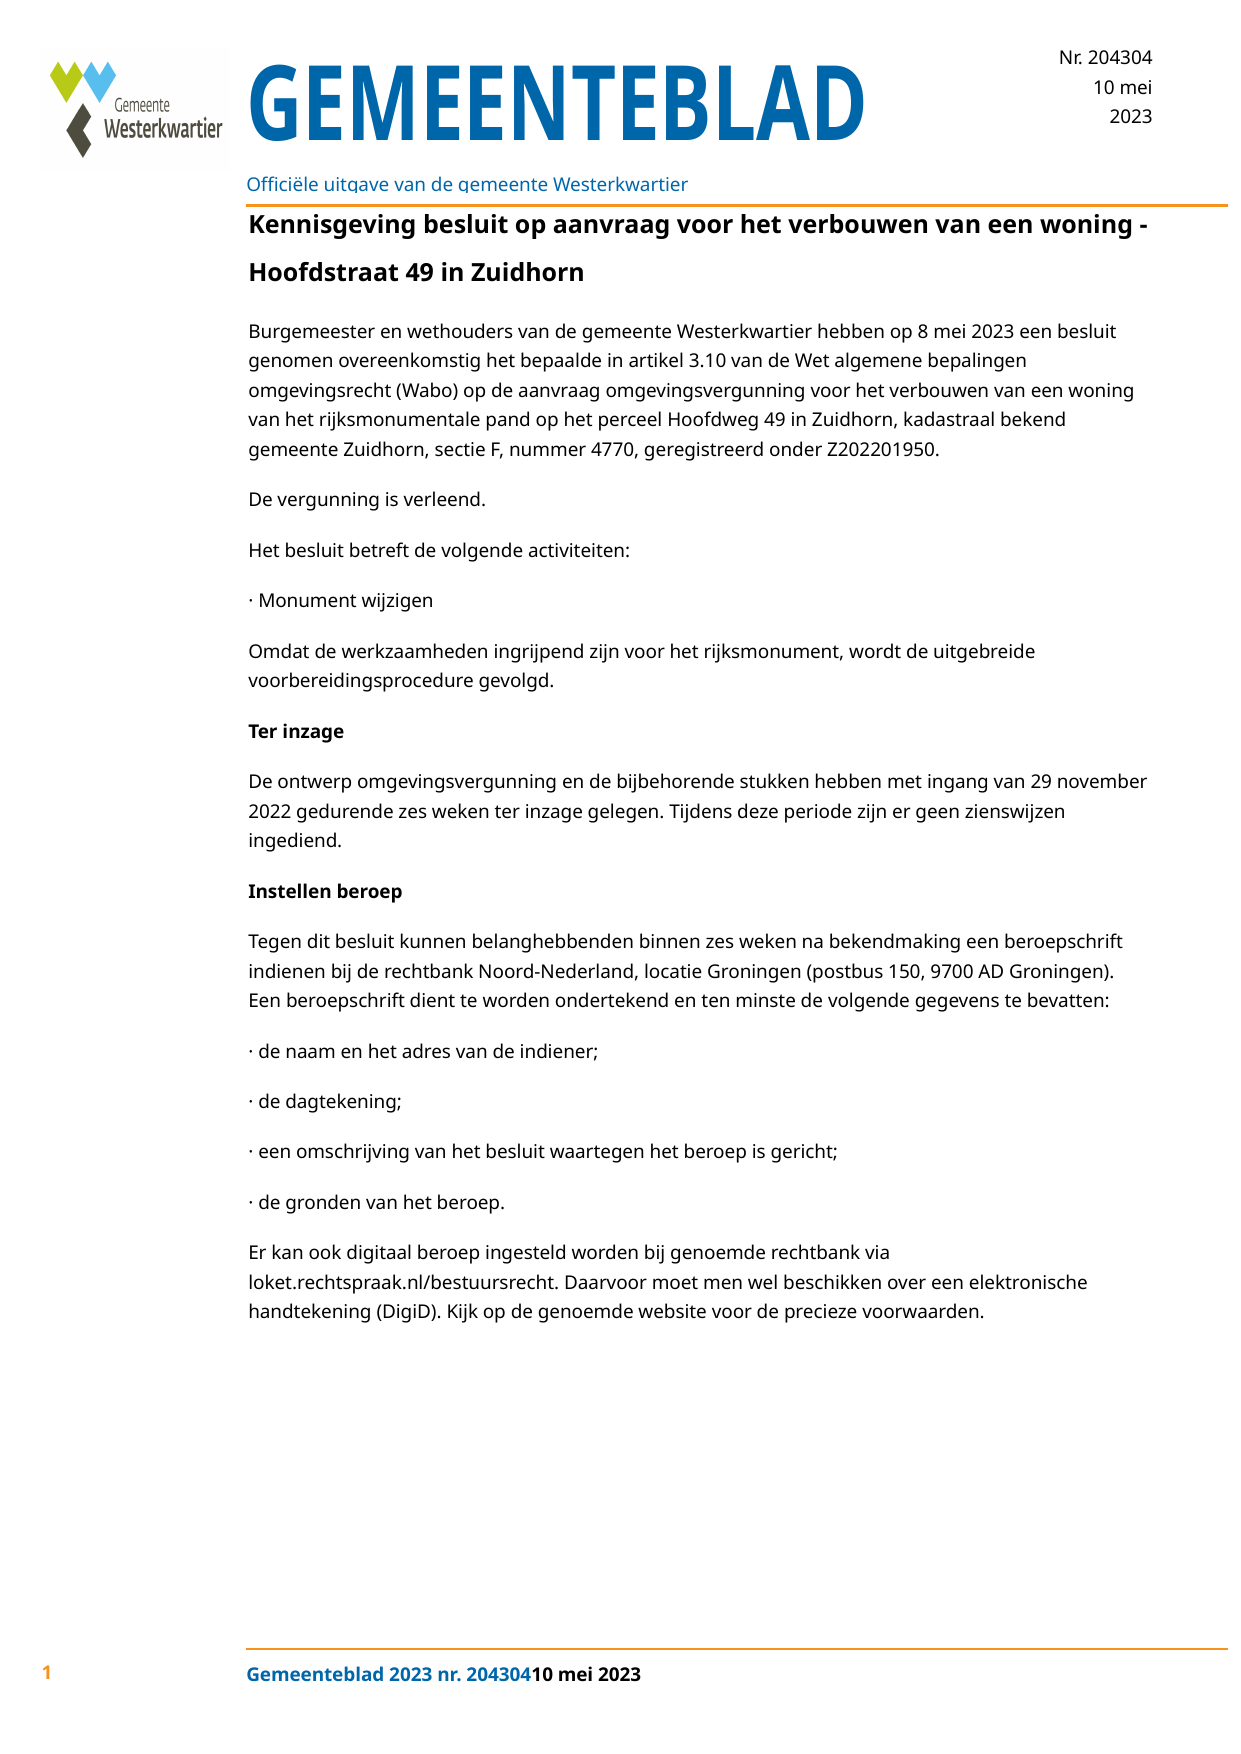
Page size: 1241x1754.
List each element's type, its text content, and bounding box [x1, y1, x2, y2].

text · de dagtekening; [248, 1088, 1152, 1114]
text De vergunning is verleend. [248, 487, 1152, 512]
text Het besluit betreft de volgende activiteiten: [248, 537, 1152, 563]
text Er kan ook digitaal beroep ingesteld worden bij genoemde rechtbank via loket.rechtspraak.nl/bestuursrecht. Daarvoor moet men wel beschikken over een elektronische handtekening (DigiD). Kijk op de genoemde website voor de precieze voorwaarden. [248, 1239, 1152, 1324]
text Instellen beroep [248, 878, 1152, 904]
text · de gronden van het beroep. [248, 1189, 1152, 1215]
text De ontwerp omgevingsvergunning en de bijbehorende stukken hebben met ingang van 29 november 2022 gedurende zes weken ter inzage gelegen. Tijdens deze periode zijn er geen zienswijzen ingediend. [248, 768, 1152, 853]
text Omdat de werkzaamheden ingrijpend zijn voor het rijksmonument, wordt de uitgebreide voorbereidingsprocedure gevolgd. [248, 638, 1152, 693]
text Ter inzage [248, 718, 1152, 744]
picture [41, 47, 231, 172]
text Tegen dit besluit kunnen belanghebbenden binnen zes weken na bekendmaking een beroepschrift indienen bij de rechtbank Noord-Nederland, locatie Groningen (postbus 150, 9700 AD Groningen). Een beroepschrift dient te worden ondertekend en ten minste de volgende gegevens te bevatten: [248, 928, 1152, 1013]
text Burgemeester en wethouders van de gemeente Westerkwartier hebben op 8 mei 2023 een besluit genomen overeenkomstig het bepaalde in artikel 3.10 van de Wet algemene bepalingen omgevingsrecht (Wabo) op de aanvraag omgevingsvergunning voor het verbouwen van een woning van het rijksmonumentale pand op het perceel Hoofdweg 49 in Zuidhorn, kadastraal bekend gemeente Zuidhorn, sectie F, nummer 4770, geregistreerd onder Z202201950. [248, 318, 1152, 462]
text Kennisgeving besluit op aanvraag voor het verbouwen van een woning - Hoofdstraat 49 in Zuidhorn [248, 207, 1152, 288]
text · de naam en het adres van de indiener; [248, 1038, 1152, 1064]
text · een omschrijving van het besluit waartegen het beroep is gericht; [248, 1139, 1152, 1164]
text · Monument wijzigen [248, 587, 1152, 613]
